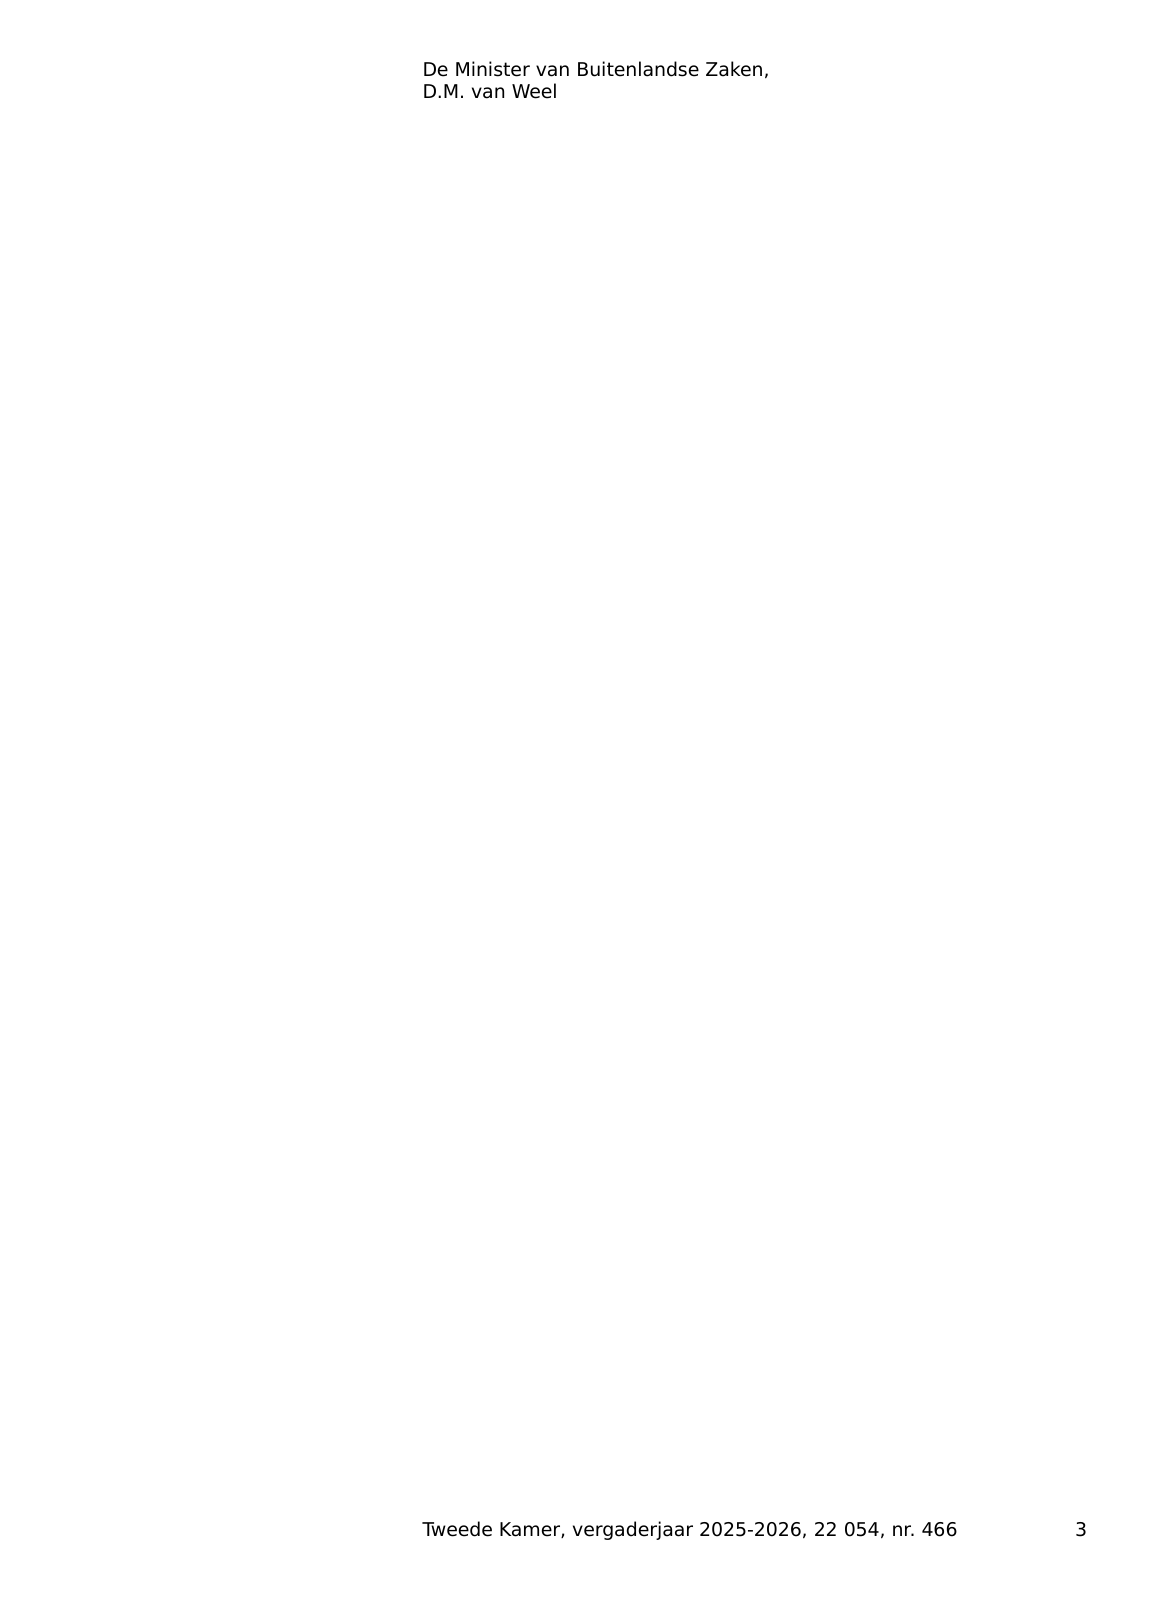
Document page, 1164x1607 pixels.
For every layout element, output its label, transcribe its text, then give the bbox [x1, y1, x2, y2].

text De Minister van Buitenlandse Zaken, D.M. van Weel [422, 59, 1087, 103]
